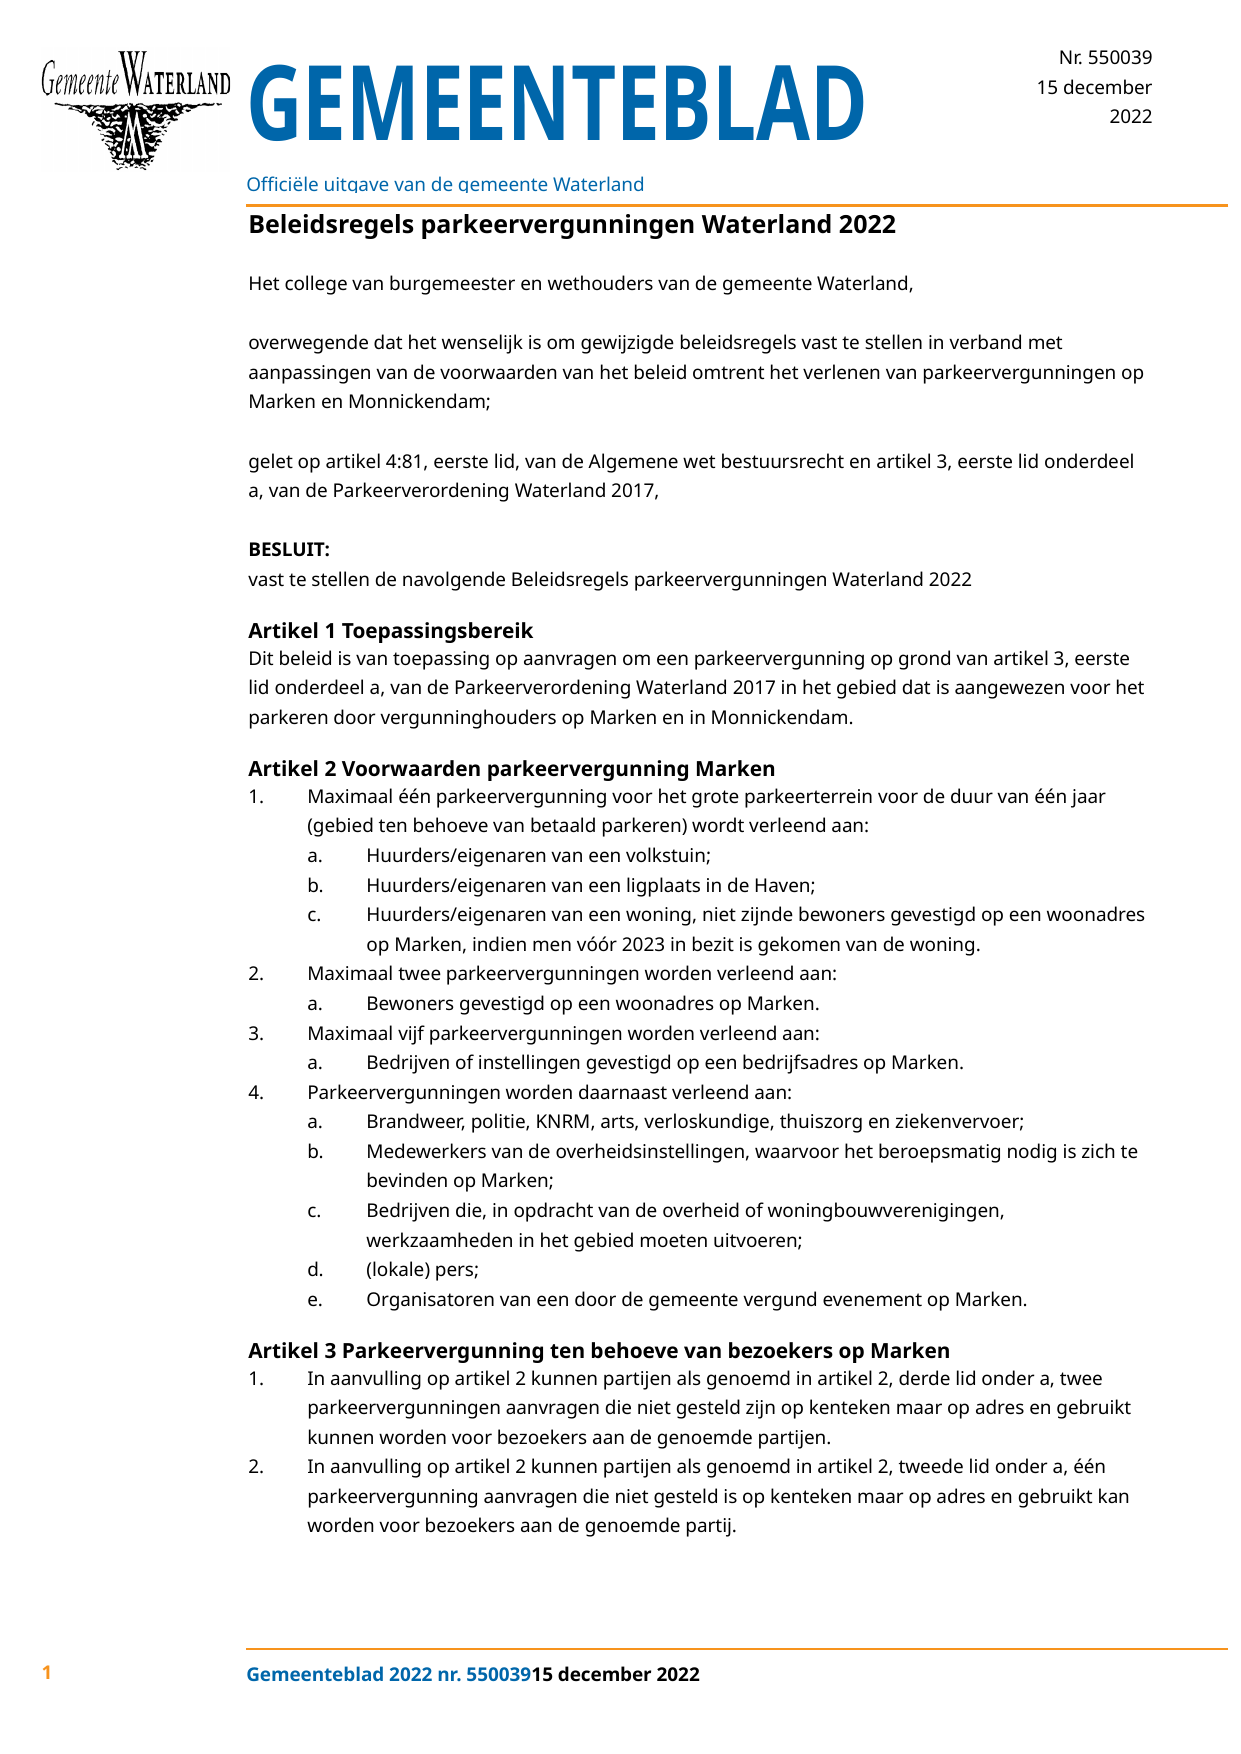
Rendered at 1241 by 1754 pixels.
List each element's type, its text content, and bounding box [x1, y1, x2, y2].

text overwegende dat het wenselijk is om gewijzigde beleidsregels vast te stellen in verband met aanpassingen van de voorwaarden van het beleid omtrent het verlenen van parkeervergunningen op Marken en Monnickendam; [248, 329, 1152, 414]
text Dit beleid is van toepassing op aanvragen om een parkeervergunning op grond van artikel 3, eerste lid onderdeel a, van de Parkeerverordening Waterland 2017 in het gebied dat is aangewezen voor het parkeren door vergunninghouders op Marken en in Monnickendam. [248, 645, 1152, 730]
list Medewerkers van de overheidsinstellingen, waarvoor het beroepsmatig nodig is zich te bevinden op Marken; [307, 1138, 1152, 1193]
list In aanvulling op artikel 2 kunnen partijen als genoemd in artikel 2, derde lid onder a, twee parkeervergunningen aanvragen die niet gesteld zijn op kenteken maar op adres en gebruikt kunnen worden voor bezoekers aan de genoemde partijen. [248, 1365, 1152, 1450]
text vast te stellen de navolgende Beleidsregels parkeervergunningen Waterland 2022 [248, 566, 1152, 592]
text Beleidsregels parkeervergunningen Waterland 2022 [248, 207, 1152, 241]
picture [41, 47, 231, 172]
text Artikel 2 Voorwaarden parkeervergunning Marken [248, 754, 1152, 783]
list Maximaal vijf parkeervergunningen worden verleend aan: [248, 1020, 1152, 1045]
list Huurders/eigenaren van een volkstuin; [307, 842, 1152, 868]
list Maximaal twee parkeervergunningen worden verleend aan: [248, 961, 1152, 986]
list Huurders/eigenaren van een woning, niet zijnde bewoners gevestigd op een woonadres op Marken, indien men vóór 2023 in bezit is gekomen van de woning. [307, 901, 1152, 957]
text gelet op artikel 4:81, eerste lid, van de Algemene wet bestuursrecht en artikel 3, eerste lid onderdeel a, van de Parkeerverordening Waterland 2017, [248, 448, 1152, 503]
text Artikel 3 Parkeervergunning ten behoeve van bezoekers op Marken [248, 1336, 1152, 1365]
list Huurders/eigenaren van een ligplaats in de Haven; [307, 872, 1152, 897]
list (lokale) pers; [307, 1256, 1152, 1282]
list Bedrijven of instellingen gevestigd op een bedrijfsadres op Marken. [307, 1049, 1152, 1075]
text Het college van burgemeester en wethouders van de gemeente Waterland, [248, 270, 1152, 296]
list Organisatoren van een door de gemeente vergund evenement op Marken. [307, 1286, 1152, 1312]
text Artikel 1 Toepassingsbereik [248, 617, 1152, 645]
list Maximaal één parkeervergunning voor het grote parkeerterrein voor de duur van één jaar (gebied ten behoeve van betaald parkeren) wordt verleend aan: [248, 783, 1152, 838]
list Brandweer, politie, KNRM, arts, verloskundige, thuiszorg en ziekenvervoer; [307, 1108, 1152, 1134]
list Parkeervergunningen worden daarnaast verleend aan: [248, 1079, 1152, 1104]
text BESLUIT: [248, 537, 1152, 562]
list Bewoners gevestigd op een woonadres op Marken. [307, 990, 1152, 1016]
list Bedrijven die, in opdracht van de overheid of woningbouwverenigingen, werkzaamheden in het gebied moeten uitvoeren; [307, 1197, 1152, 1252]
list In aanvulling op artikel 2 kunnen partijen als genoemd in artikel 2, tweede lid onder a, één parkeervergunning aanvragen die niet gesteld is op kenteken maar op adres en gebruikt kan worden voor bezoekers aan de genoemde partij. [248, 1453, 1152, 1538]
